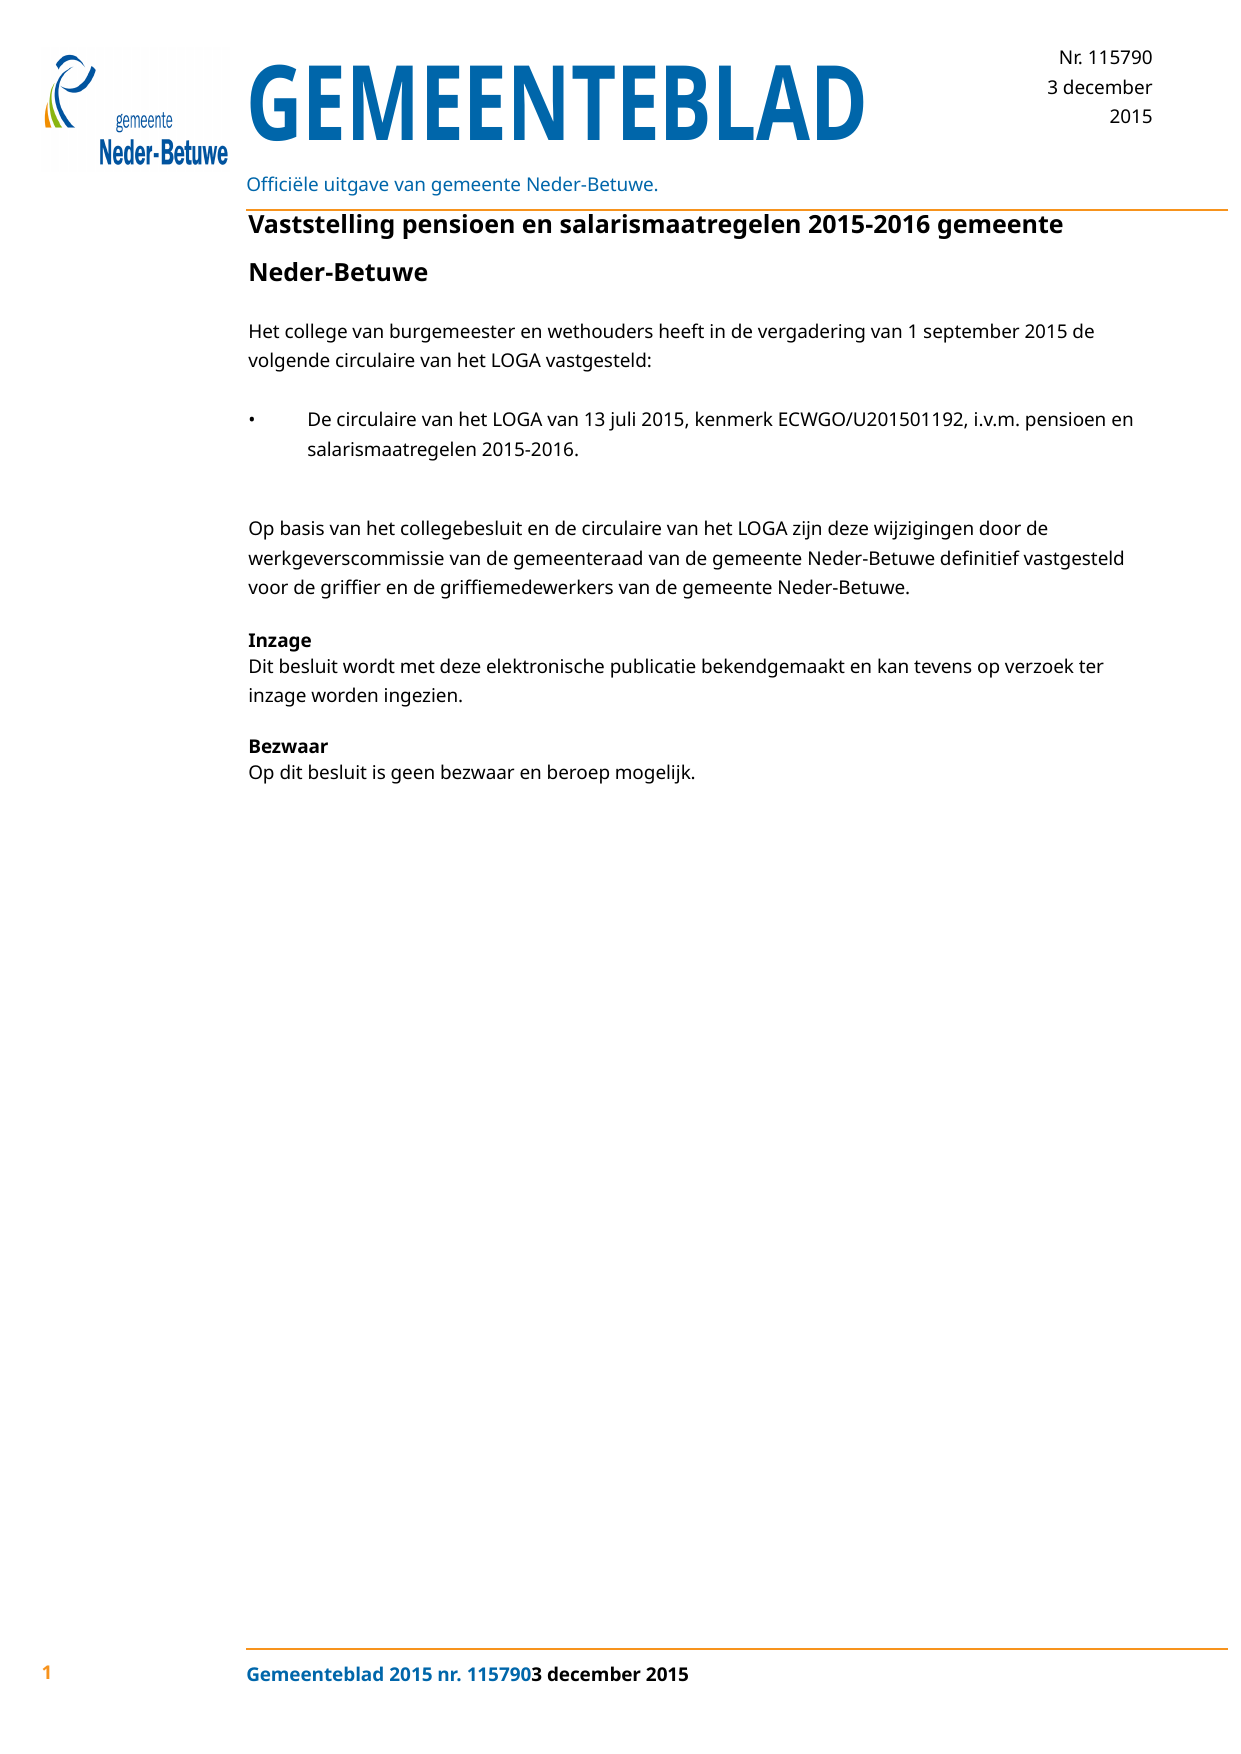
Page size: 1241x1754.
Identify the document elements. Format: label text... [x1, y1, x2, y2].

list De circulaire van het LOGA van 13 juli 2015, kenmerk ECWGO/U201501192, i.v.m. pensioen en salarismaatregelen 2015-2016. [248, 407, 1152, 462]
text Op dit besluit is geen bezwaar en beroep mogelijk. [248, 759, 1152, 784]
text Bezwaar [248, 733, 1152, 759]
text Dit besluit wordt met deze elektronische publicatie bekendgemaakt en kan tevens op verzoek ter inzage worden ingezien. [248, 653, 1152, 708]
text Vaststelling pensioen en salarismaatregelen 2015-2016 gemeente Neder-Betuwe [248, 211, 1152, 288]
text Het college van burgemeester en wethouders heeft in de vergadering van 1 september 2015 de volgende circulaire van het LOGA vastgesteld: [248, 318, 1152, 373]
text Op basis van het collegebesluit en de circulaire van het LOGA zijn deze wijzigingen door de werkgeverscommissie van de gemeenteraad van de gemeente Neder-Betuwe definitief vastgesteld voor de griffier en de griffiemedewerkers van de gemeente Neder-Betuwe. [248, 515, 1152, 600]
text Inzage [248, 625, 1152, 653]
picture [41, 47, 231, 172]
